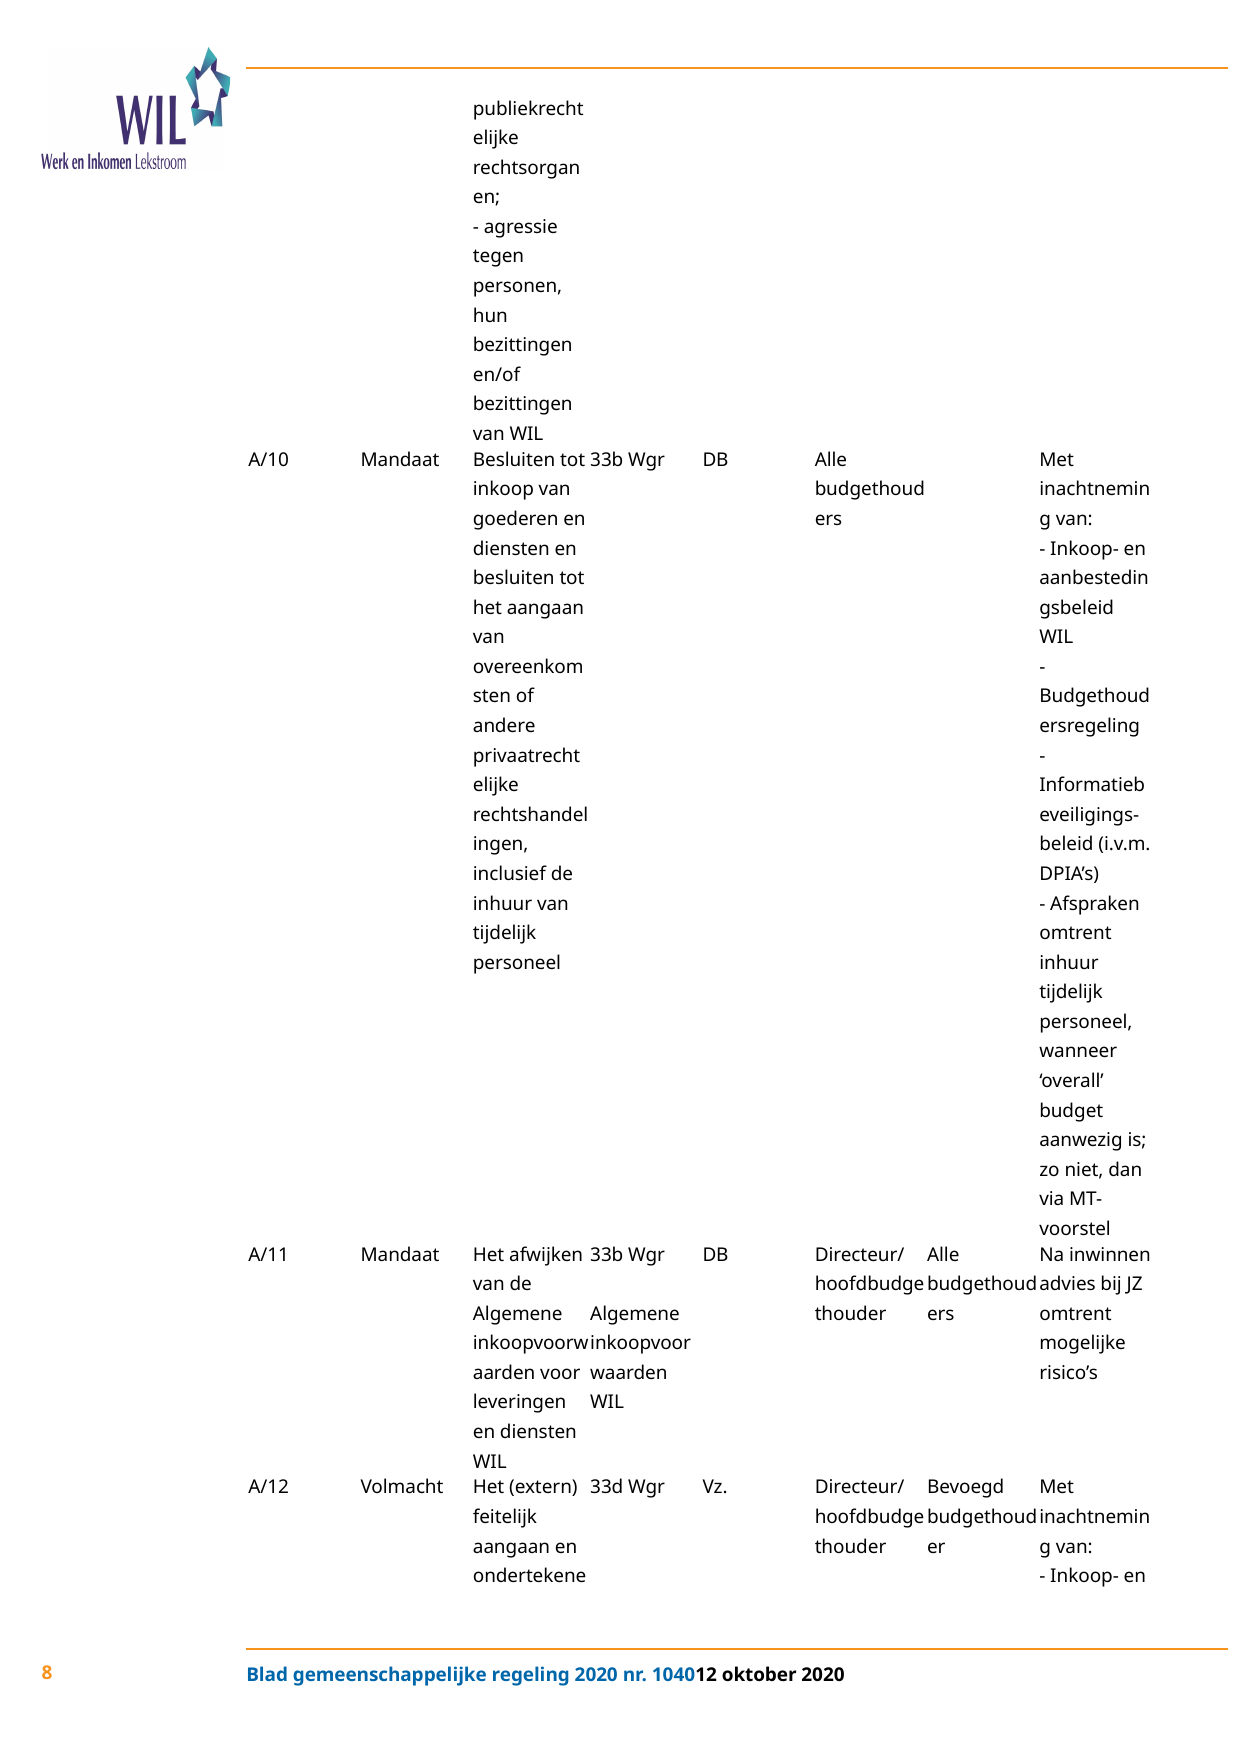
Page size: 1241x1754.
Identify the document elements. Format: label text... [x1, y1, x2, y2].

table_cell Mandaat [360, 1241, 473, 1474]
table_cell A/10 [248, 446, 360, 1241]
table_cell [360, 95, 473, 446]
table_cell Het afwijken van de Algemene inkoopvoorwaarden voor leveringen en diensten WIL [473, 1241, 590, 1474]
table_cell [927, 446, 1039, 1241]
table_cell Met inachtneming van: - Inkoop- en aanbestedingsbeleid WIL - Budgethoudersregeling - Informatiebeveiligings- beleid (i.v.m. DPIA’s) - Afspraken omtrent inhuur tijdelijk personeel, wanneer ‘overall’ budget aanwezig is; zo niet, dan via MT-voorstel [1039, 446, 1152, 1241]
table_cell DB [702, 446, 814, 1241]
table_cell [1039, 95, 1152, 446]
table_cell A/11 [248, 1241, 360, 1474]
table_cell 33d Wgr [590, 1474, 702, 1588]
table_cell Alle budgethouders [927, 1241, 1039, 1474]
table_cell Bevoegd budgethouder [927, 1474, 1039, 1588]
table_cell [927, 95, 1039, 446]
table_cell A/12 [248, 1474, 360, 1588]
table_cell Na inwinnen advies bij JZ omtrent mogelijke risico’s [1039, 1241, 1152, 1474]
table_cell publiekrechtelijke rechtsorganen; - agressie tegen personen, hun bezittingen en/of bezittingen van WIL [473, 95, 590, 446]
table_cell [590, 95, 702, 446]
table_cell Met inachtneming van: - Inkoop- en [1039, 1474, 1152, 1588]
table_cell Mandaat [360, 446, 473, 1241]
table_cell [248, 95, 360, 446]
table_cell Directeur/ hoofdbudgethouder [815, 1474, 927, 1588]
table_cell 33b Wgr [590, 446, 702, 1241]
table_cell DB [702, 1241, 814, 1474]
table_cell 33b Wgr Algemene inkoopvoorwaarden WIL [590, 1241, 702, 1474]
picture [41, 47, 231, 172]
table_cell [702, 95, 814, 446]
table_cell Directeur/ hoofdbudgethouder [815, 1241, 927, 1474]
table_cell Volmacht [360, 1474, 473, 1588]
table_cell [815, 95, 927, 446]
table_cell Besluiten tot inkoop van goederen en diensten en besluiten tot het aangaan van overeenkomsten of andere privaatrechtelijke rechtshandelingen, inclusief de inhuur van tijdelijk personeel [473, 446, 590, 1241]
table_cell Vz. [702, 1474, 814, 1588]
table_cell Alle budgethouders [815, 446, 927, 1241]
table_cell Het (extern) feitelijk aangaan en ondertekene [473, 1474, 590, 1588]
